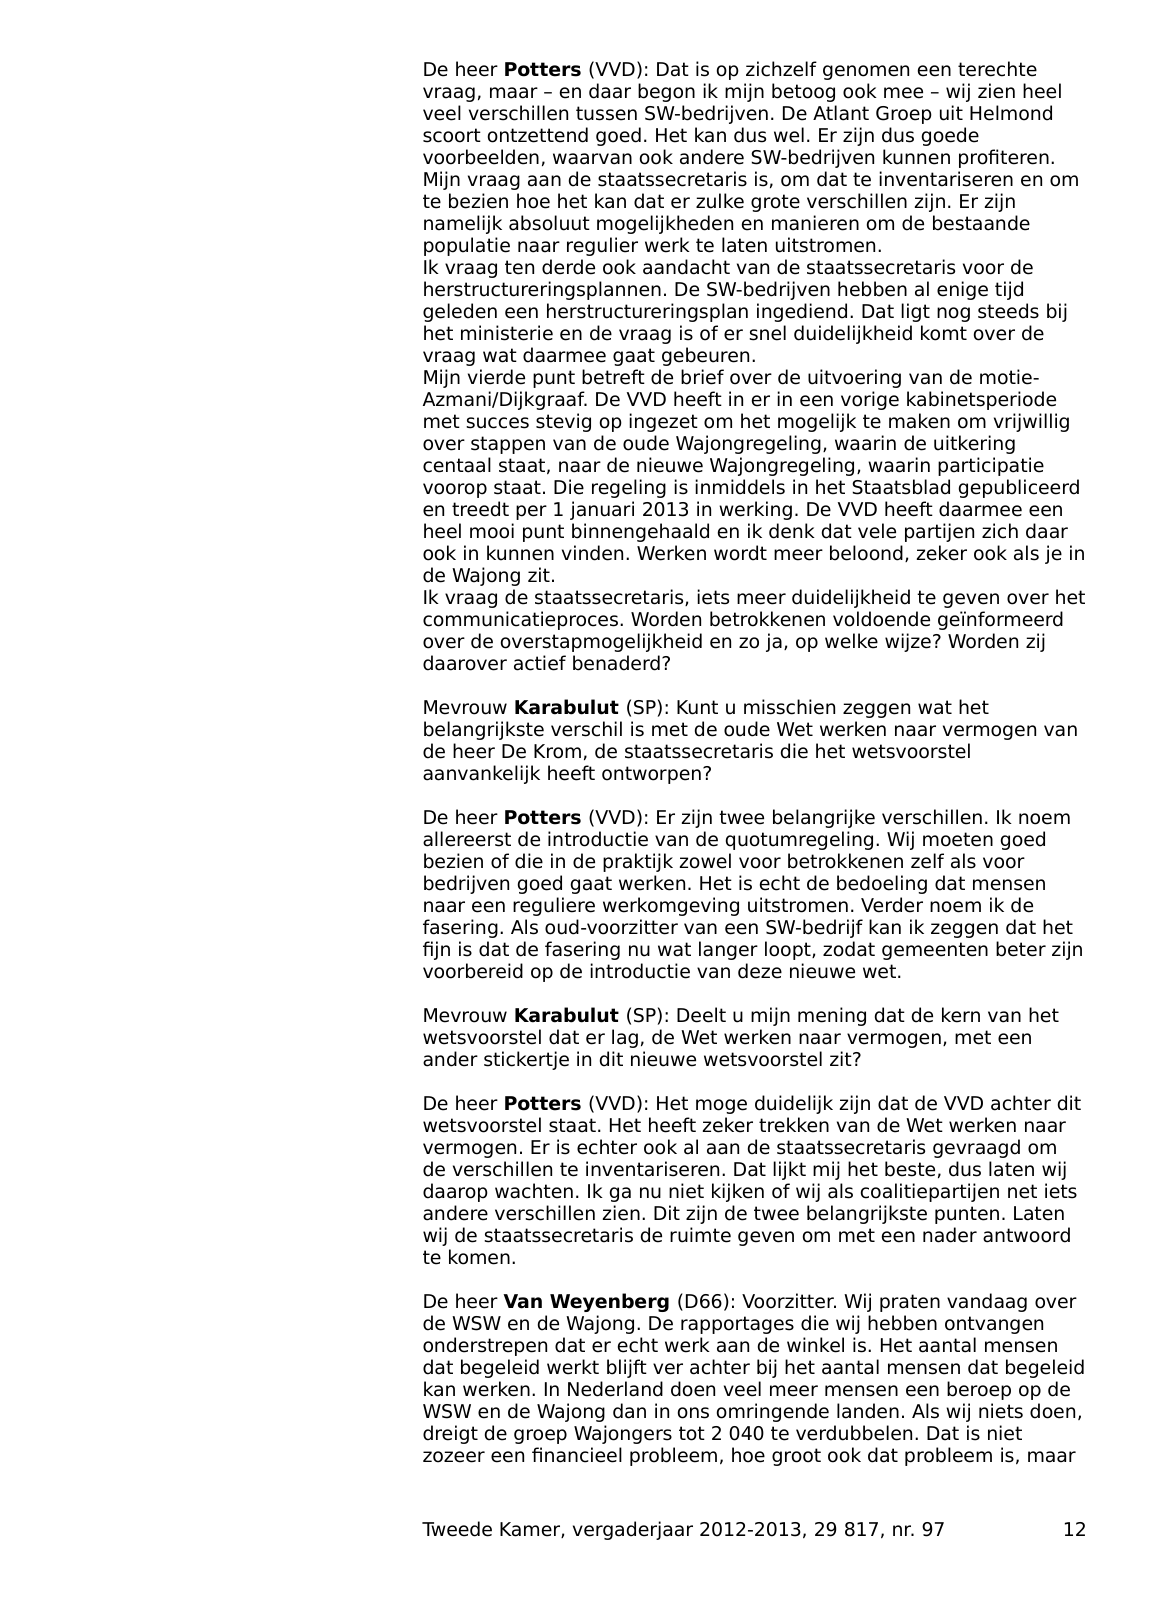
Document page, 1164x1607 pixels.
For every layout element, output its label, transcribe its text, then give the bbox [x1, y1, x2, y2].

text De heer Potters (VVD): Dat is op zichzelf genomen een terechte vraag, maar – en daar begon ik mijn betoog ook mee – wij zien heel veel verschillen tussen SW-bedrijven. De Atlant Groep uit Helmond scoort ontzettend goed. Het kan dus wel. Er zijn dus goede voorbeelden, waarvan ook andere SW-bedrijven kunnen profiteren. Mijn vraag aan de staatssecretaris is, om dat te inventariseren en om te bezien hoe het kan dat er zulke grote verschillen zijn. Er zijn namelijk absoluut mogelijkheden en manieren om de bestaande populatie naar regulier werk te laten uitstromen. [422, 59, 1087, 257]
text De heer Van Weyenberg (D66): Voorzitter. Wij praten vandaag over de WSW en de Wajong. De rapportages die wij hebben ontvangen onderstrepen dat er echt werk aan de winkel is. Het aantal mensen dat begeleid werkt blijft ver achter bij het aantal mensen dat begeleid kan werken. In Nederland doen veel meer mensen een beroep op de WSW en de Wajong dan in ons omringende landen. Als wij niets doen, dreigt de groep Wajongers tot 2 040 te verdubbelen. Dat is niet zozeer een financieel probleem, hoe groot ook dat probleem is, maar [422, 1291, 1087, 1467]
text Ik vraag de staatssecretaris, iets meer duidelijkheid te geven over het communicatieproces. Worden betrokkenen voldoende geïnformeerd over de overstapmogelijkheid en zo ja, op welke wijze? Worden zij daarover actief benaderd? [422, 587, 1087, 674]
text Ik vraag ten derde ook aandacht van de staatssecretaris voor de herstructureringsplannen. De SW-bedrijven hebben al enige tijd geleden een herstructureringsplan ingediend. Dat ligt nog steeds bij het ministerie en de vraag is of er snel duidelijkheid komt over de vraag wat daarmee gaat gebeuren. [422, 257, 1087, 367]
text De heer Potters (VVD): Het moge duidelijk zijn dat de VVD achter dit wetsvoorstel staat. Het heeft zeker trekken van de Wet werken naar vermogen. Er is echter ook al aan de staatssecretaris gevraagd om de verschillen te inventariseren. Dat lijkt mij het beste, dus laten wij daarop wachten. Ik ga nu niet kijken of wij als coalitiepartijen net iets andere verschillen zien. Dit zijn de twee belangrijkste punten. Laten wij de staatssecretaris de ruimte geven om met een nader antwoord te komen. [422, 1093, 1087, 1269]
text Mevrouw Karabulut (SP): Deelt u mijn mening dat de kern van het wetsvoorstel dat er lag, de Wet werken naar vermogen, met een ander stickertje in dit nieuwe wetsvoorstel zit? [422, 1005, 1087, 1071]
text Mijn vierde punt betreft de brief over de uitvoering van de motie-Azmani/Dijkgraaf. De VVD heeft in er in een vorige kabinetsperiode met succes stevig op ingezet om het mogelijk te maken om vrijwillig over stappen van de oude Wajongregeling, waarin de uitkering centaal staat, naar de nieuwe Wajongregeling, waarin participatie voorop staat. Die regeling is inmiddels in het Staatsblad gepubliceerd en treedt per 1 januari 2013 in werking. De VVD heeft daarmee een heel mooi punt binnengehaald en ik denk dat vele partijen zich daar ook in kunnen vinden. Werken wordt meer beloond, zeker ook als je in de Wajong zit. [422, 367, 1087, 587]
text De heer Potters (VVD): Er zijn twee belangrijke verschillen. Ik noem allereerst de introductie van de quotumregeling. Wij moeten goed bezien of die in de praktijk zowel voor betrokkenen zelf als voor bedrijven goed gaat werken. Het is echt de bedoeling dat mensen naar een reguliere werkomgeving uitstromen. Verder noem ik de fasering. Als oud-voorzitter van een SW-bedrijf kan ik zeggen dat het fijn is dat de fasering nu wat langer loopt, zodat gemeenten beter zijn voorbereid op de introductie van deze nieuwe wet. [422, 807, 1087, 983]
text Mevrouw Karabulut (SP): Kunt u misschien zeggen wat het belangrijkste verschil is met de oude Wet werken naar vermogen van de heer De Krom, de staatssecretaris die het wetsvoorstel aanvankelijk heeft ontworpen? [422, 697, 1087, 784]
